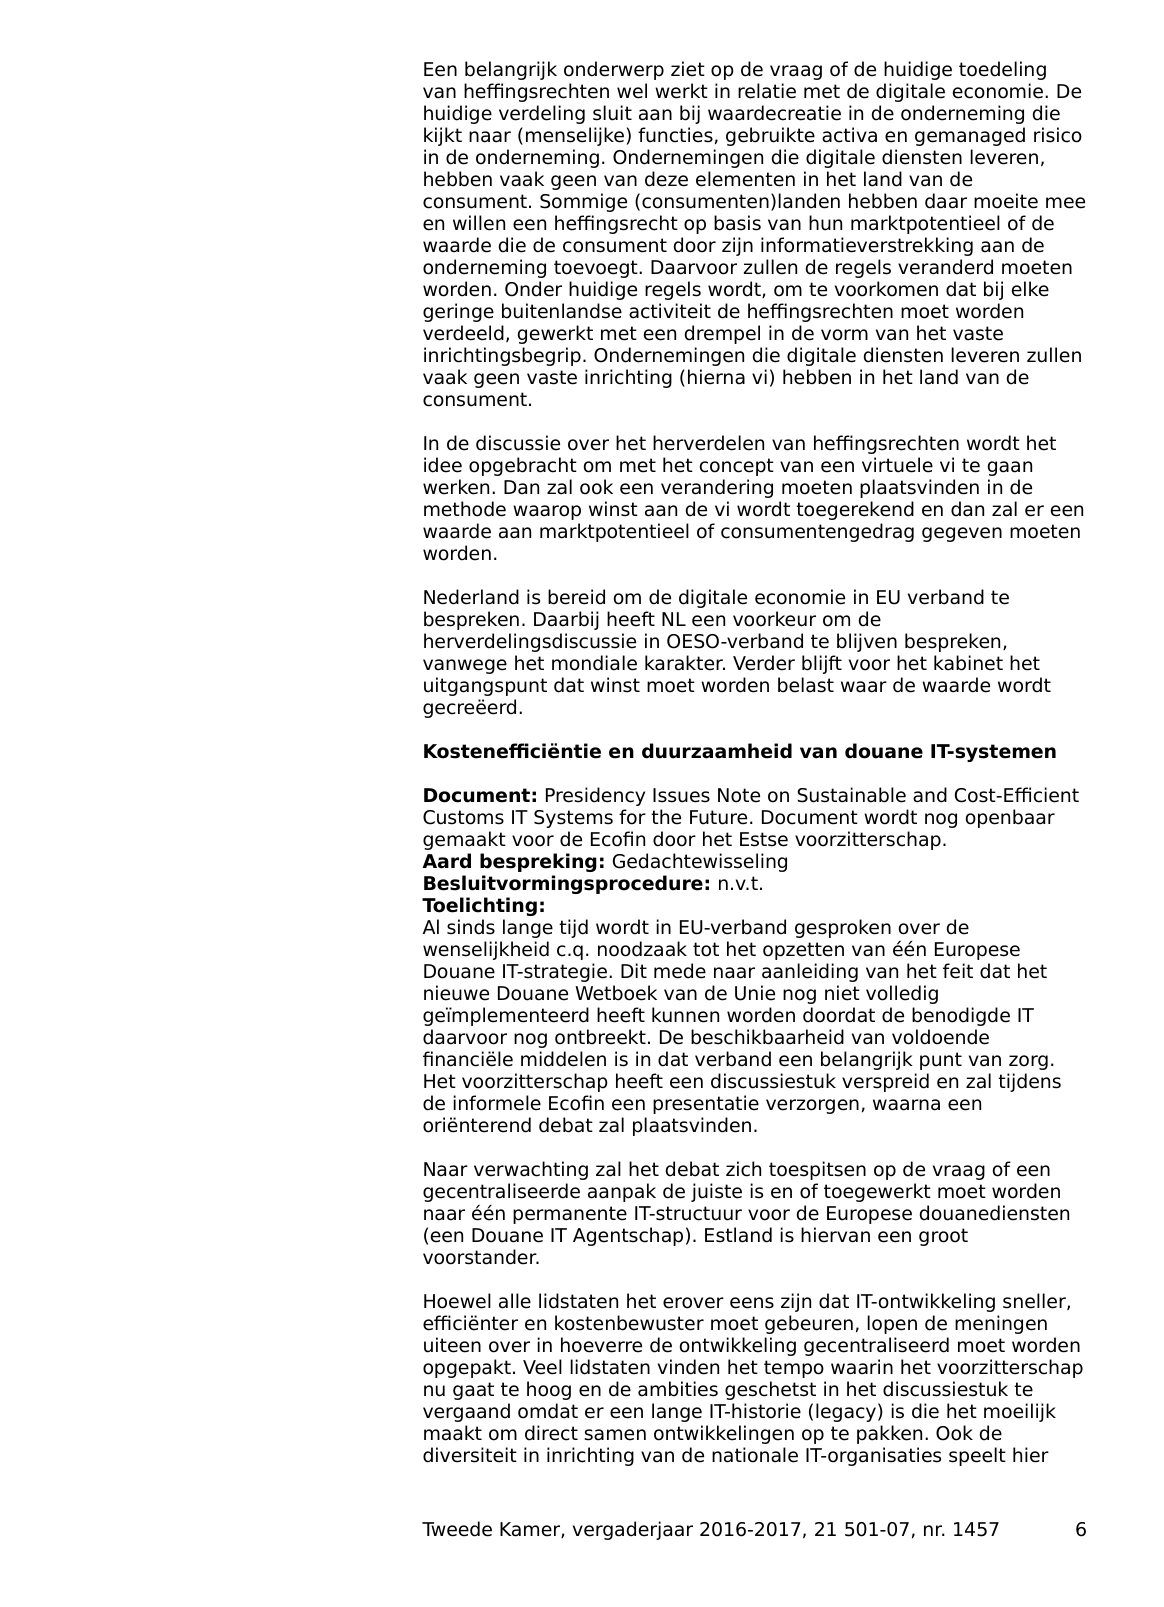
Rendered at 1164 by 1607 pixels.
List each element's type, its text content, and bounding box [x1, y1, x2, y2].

text Toelichting: [422, 895, 1087, 917]
text Naar verwachting zal het debat zich toespitsen op de vraag of een gecentraliseerde aanpak de juiste is en of toegewerkt moet worden naar één permanente IT-structuur voor de Europese douanediensten (een Douane IT Agentschap). Estland is hiervan een groot voorstander. [422, 1159, 1087, 1269]
text Besluitvormingsprocedure: n.v.t. [422, 873, 1087, 895]
subtitle Kostenefficiëntie en duurzaamheid van douane IT-systemen [422, 741, 1087, 763]
text Document: Presidency Issues Note on Sustainable and Cost-Efficient Customs IT Systems for the Future. Document wordt nog openbaar gemaakt voor de Ecofin door het Estse voorzitterschap. [422, 785, 1087, 851]
text Hoewel alle lidstaten het erover eens zijn dat IT-ontwikkeling sneller, efficiënter en kostenbewuster moet gebeuren, lopen de meningen uiteen over in hoeverre de ontwikkeling gecentraliseerd moet worden opgepakt. Veel lidstaten vinden het tempo waarin het voorzitterschap nu gaat te hoog en de ambities geschetst in het discussiestuk te vergaand omdat er een lange IT-historie (legacy) is die het moeilijk maakt om direct samen ontwikkelingen op te pakken. Ook de diversiteit in inrichting van de nationale IT-organisaties speelt hier [422, 1291, 1087, 1467]
text Een belangrijk onderwerp ziet op de vraag of de huidige toedeling van heffingsrechten wel werkt in relatie met de digitale economie. De huidige verdeling sluit aan bij waardecreatie in de onderneming die kijkt naar (menselijke) functies, gebruikte activa en gemanaged risico in de onderneming. Ondernemingen die digitale diensten leveren, hebben vaak geen van deze elementen in het land van de consument. Sommige (consumenten)landen hebben daar moeite mee en willen een heffingsrecht op basis van hun marktpotentieel of de waarde die de consument door zijn informatieverstrekking aan de onderneming toevoegt. Daarvoor zullen de regels veranderd moeten worden. Onder huidige regels wordt, om te voorkomen dat bij elke geringe buitenlandse activiteit de heffingsrechten moet worden verdeeld, gewerkt met een drempel in de vorm van het vaste inrichtingsbegrip. Ondernemingen die digitale diensten leveren zullen vaak geen vaste inrichting (hierna vi) hebben in het land van de consument. [422, 59, 1087, 411]
text Aard bespreking: Gedachtewisseling [422, 851, 1087, 873]
text Nederland is bereid om de digitale economie in EU verband te bespreken. Daarbij heeft NL een voorkeur om de herverdelingsdiscussie in OESO-verband te blijven bespreken, vanwege het mondiale karakter. Verder blijft voor het kabinet het uitgangspunt dat winst moet worden belast waar de waarde wordt gecreëerd. [422, 587, 1087, 719]
text Al sinds lange tijd wordt in EU-verband gesproken over de wenselijkheid c.q. noodzaak tot het opzetten van één Europese Douane IT-strategie. Dit mede naar aanleiding van het feit dat het nieuwe Douane Wetboek van de Unie nog niet volledig geïmplementeerd heeft kunnen worden doordat de benodigde IT daarvoor nog ontbreekt. De beschikbaarheid van voldoende financiële middelen is in dat verband een belangrijk punt van zorg. Het voorzitterschap heeft een discussiestuk verspreid en zal tijdens de informele Ecofin een presentatie verzorgen, waarna een oriënterend debat zal plaatsvinden. [422, 917, 1087, 1137]
text In de discussie over het herverdelen van heffingsrechten wordt het idee opgebracht om met het concept van een virtuele vi te gaan werken. Dan zal ook een verandering moeten plaatsvinden in de methode waarop winst aan de vi wordt toegerekend en dan zal er een waarde aan marktpotentieel of consumentengedrag gegeven moeten worden. [422, 433, 1087, 565]
